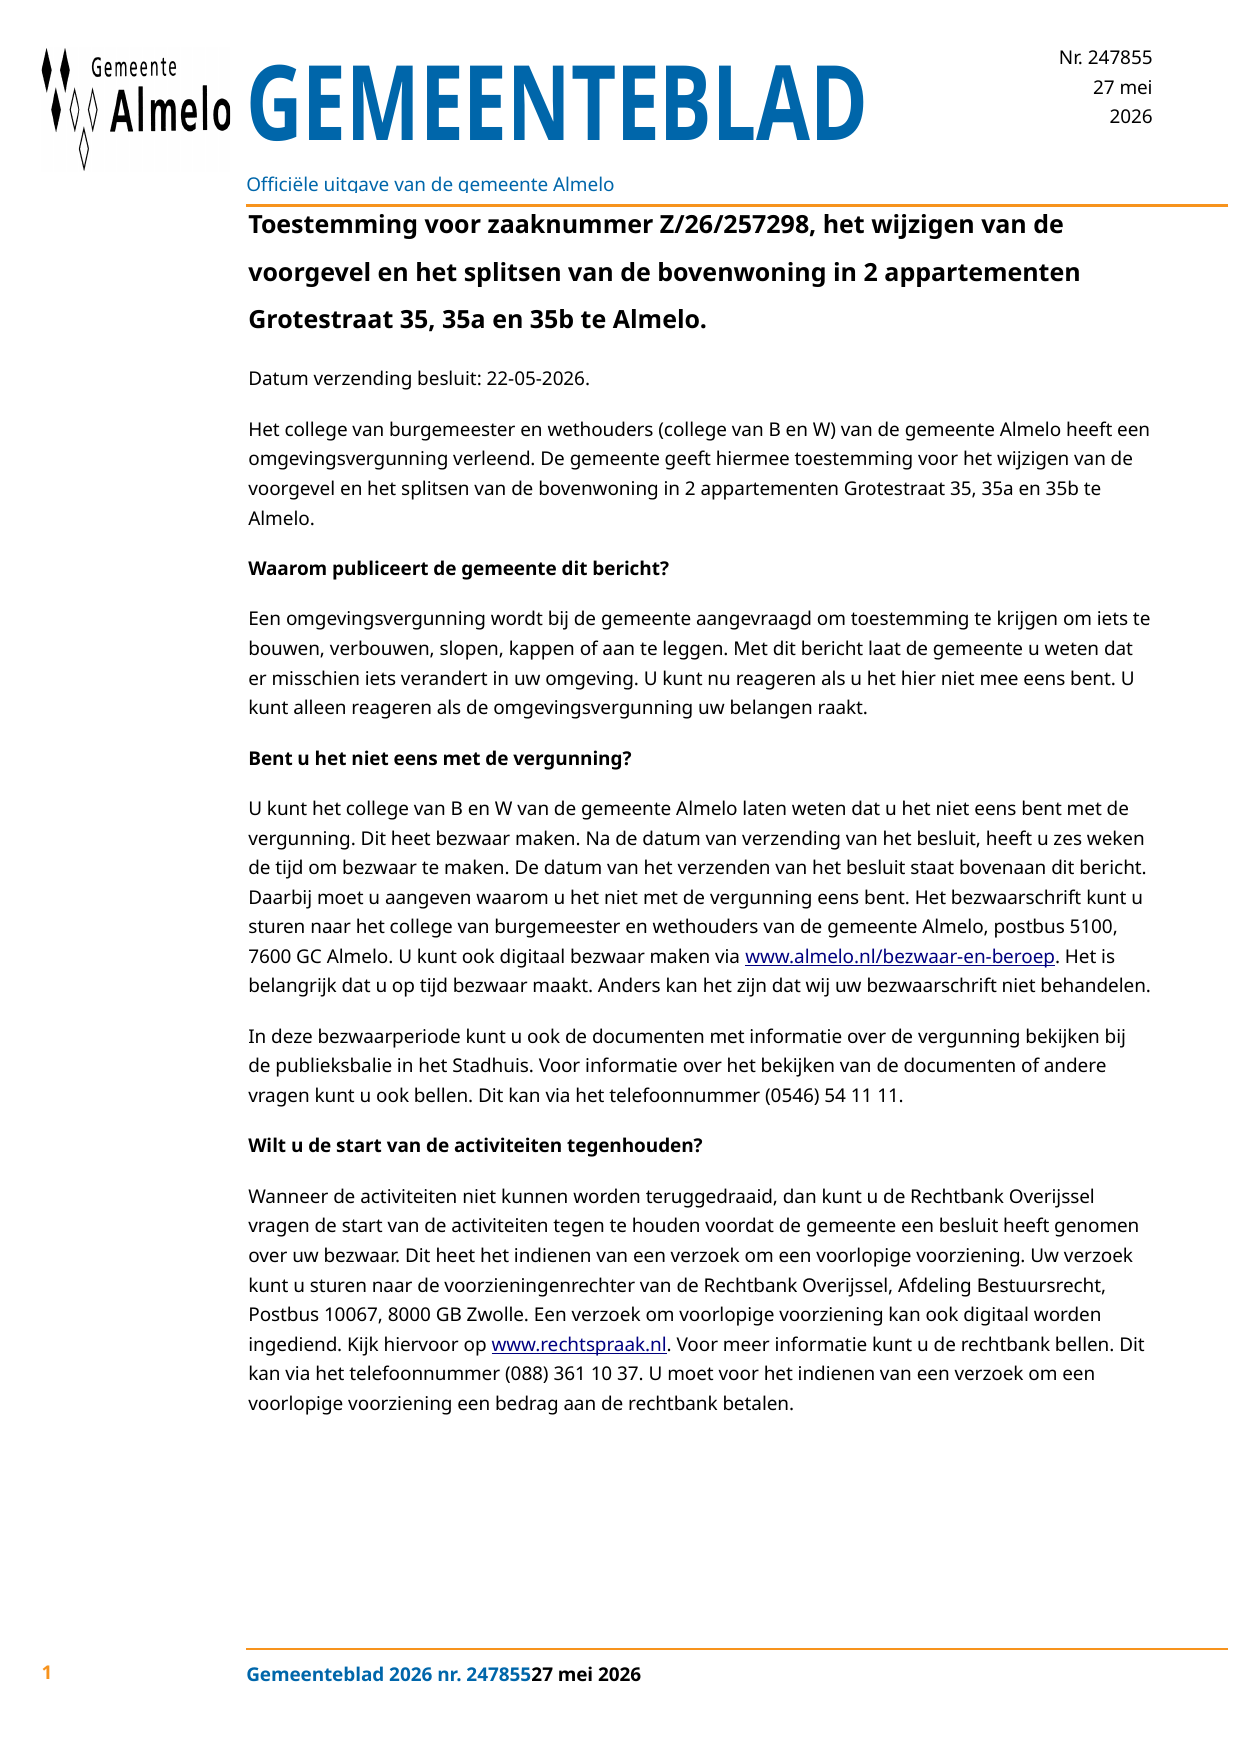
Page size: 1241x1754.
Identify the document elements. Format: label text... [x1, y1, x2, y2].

text Bent u het niet eens met de vergunning? [248, 745, 1152, 770]
picture [41, 47, 231, 172]
text Toestemming voor zaaknummer Z/26/257298, het wijzigen van de voorgevel en het splitsen van de bovenwoning in 2 appartementen Grotestraat 35, 35a en 35b te Almelo. [248, 207, 1152, 336]
text Een omgevingsvergunning wordt bij de gemeente aangevraagd om toestemming te krijgen om iets te bouwen, verbouwen, slopen, kappen of aan te leggen. Met dit bericht laat de gemeente u weten dat er misschien iets verandert in uw omgeving. U kunt nu reageren als u het hier niet mee eens bent. U kunt alleen reageren als de omgevingsvergunning uw belangen raakt. [248, 606, 1152, 720]
text Datum verzending besluit: 22-05-2026. [248, 366, 1152, 391]
text Het college van burgemeester en wethouders (college van B en W) van de gemeente Almelo heeft een omgevingsvergunning verleend. De gemeente geeft hiermee toestemming voor het wijzigen van de voorgevel en het splitsen van de bovenwoning in 2 appartementen Grotestraat 35, 35a en 35b te Almelo. [248, 416, 1152, 530]
text In deze bezwaarperiode kunt u ook de documenten met informatie over de vergunning bekijken bij de publieksbalie in het Stadhuis. Voor informatie over het bekijken van de documenten of andere vragen kunt u ook bellen. Dit kan via het telefoonnummer (0546) 54 11 11. [248, 1023, 1152, 1108]
text Wilt u de start van de activiteiten tegenhouden? [248, 1133, 1152, 1158]
text Wanneer de activiteiten niet kunnen worden teruggedraaid, dan kunt u de Rechtbank Overijssel vragen de start van de activiteiten tegen te houden voordat de gemeente een besluit heeft genomen over uw bezwaar. Dit heet het indienen van een verzoek om een voorlopige voorziening. Uw verzoek kunt u sturen naar de voorzieningenrechter van de Rechtbank Overijssel, Afdeling Bestuursrecht, Postbus 10067, 8000 GB Zwolle. Een verzoek om voorlopige voorziening kan ook digitaal worden ingediend. Kijk hiervoor op www.rechtspraak.nl. Voor meer informatie kunt u de rechtbank bellen. Dit kan via het telefoonnummer (088) 361 10 37. U moet voor het indienen van een verzoek om een voorlopige voorziening een bedrag aan de rechtbank betalen. [248, 1183, 1152, 1416]
text U kunt het college van B en W van de gemeente Almelo laten weten dat u het niet eens bent met de vergunning. Dit heet bezwaar maken. Na de datum van verzending van het besluit, heeft u zes weken de tijd om bezwaar te maken. De datum van het verzenden van het besluit staat bovenaan dit bericht. Daarbij moet u aangeven waarom u het niet met de vergunning eens bent. Het bezwaarschrift kunt u sturen naar het college van burgemeester en wethouders van de gemeente Almelo, postbus 5100, 7600 GC Almelo. U kunt ook digitaal bezwaar maken via www.almelo.nl/bezwaar-en-beroep. Het is belangrijk dat u op tijd bezwaar maakt. Anders kan het zijn dat wij uw bezwaarschrift niet behandelen. [248, 795, 1152, 998]
text Waarom publiceert de gemeente dit bericht? [248, 555, 1152, 581]
